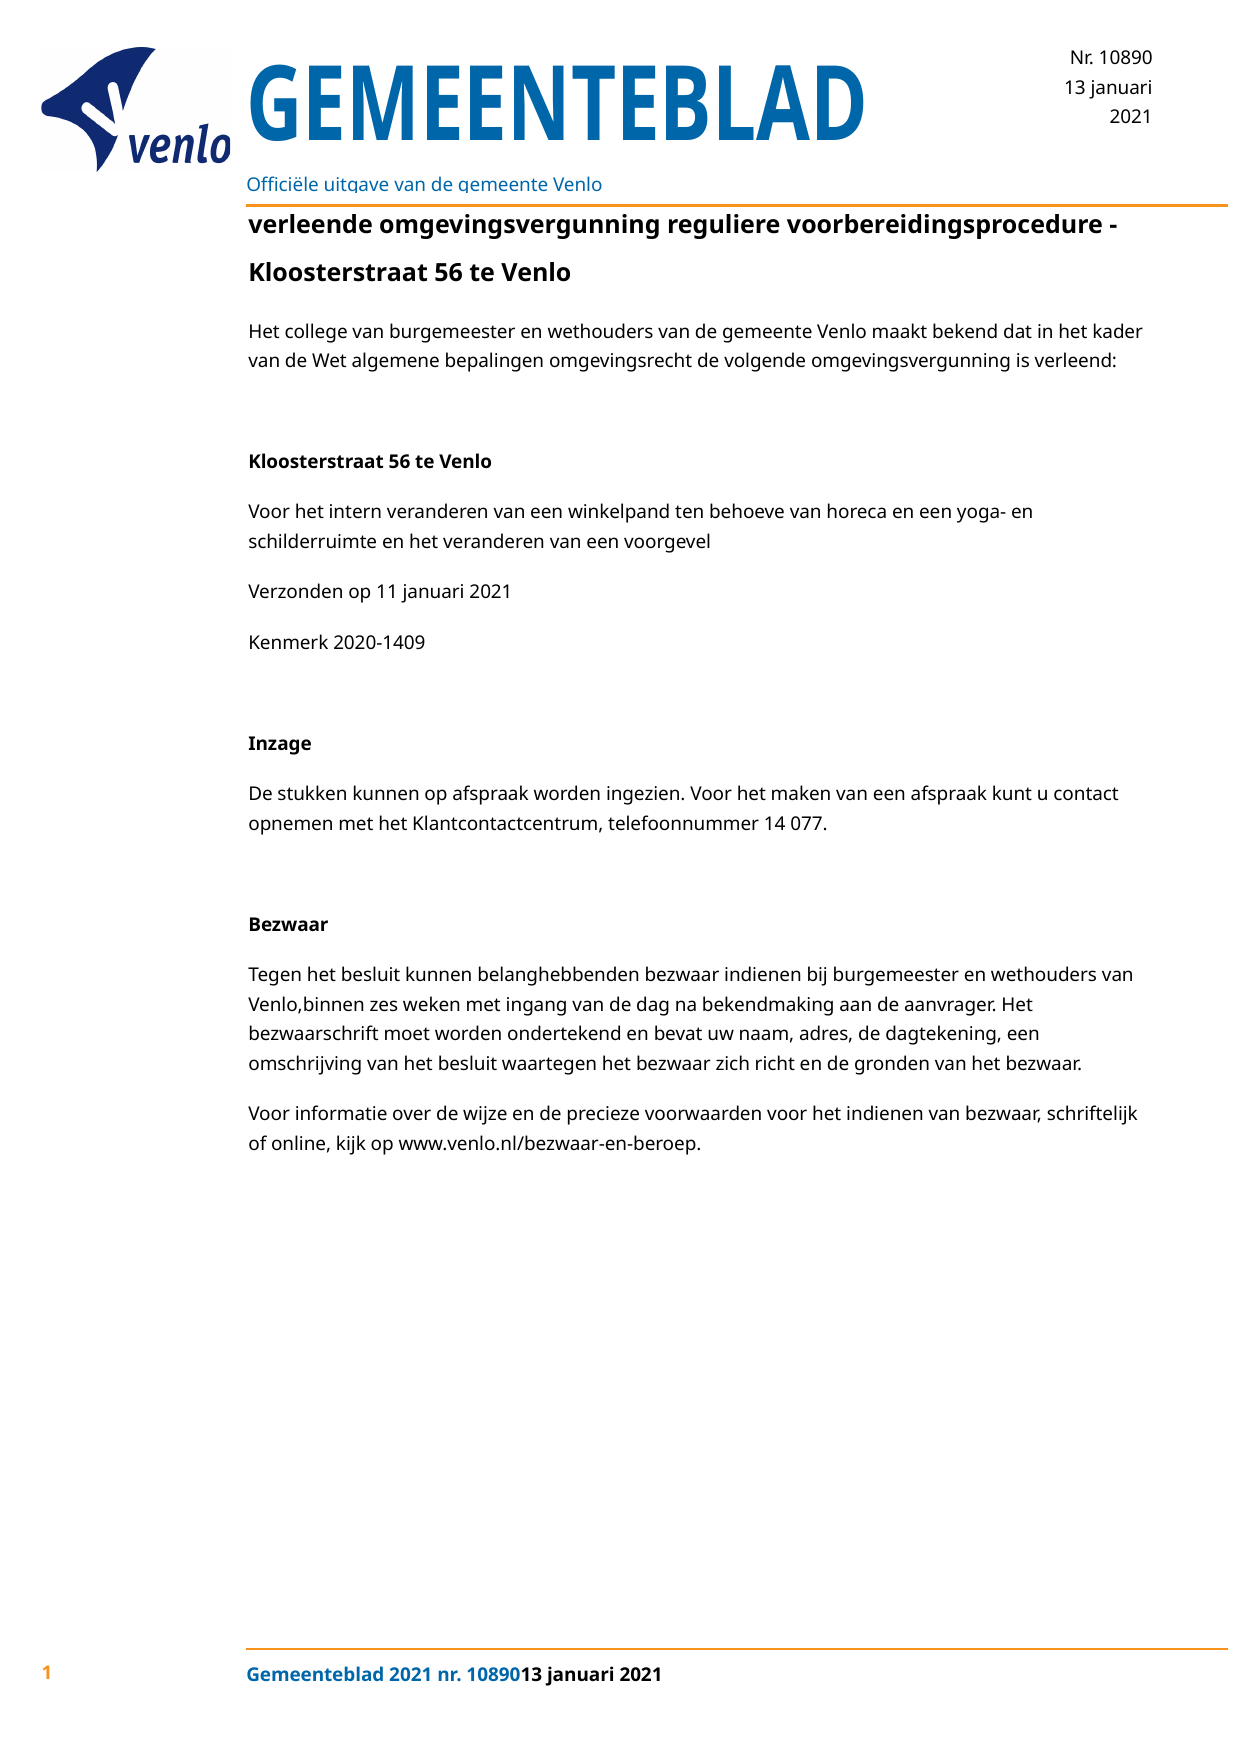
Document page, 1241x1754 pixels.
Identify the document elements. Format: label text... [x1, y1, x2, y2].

text Kenmerk 2020-1409 [248, 629, 1152, 655]
text Het college van burgemeester en wethouders van de gemeente Venlo maakt bekend dat in het kader van de Wet algemene bepalingen omgevingsrecht de volgende omgevingsvergunning is verleend: [248, 318, 1152, 373]
text Tegen het besluit kunnen belanghebbenden bezwaar indienen bij burgemeester en wethouders van Venlo,binnen zes weken met ingang van de dag na bekendmaking aan de aanvrager. Het bezwaarschrift moet worden ondertekend en bevat uw naam, adres, de dagtekening, een omschrijving van het besluit waartegen het bezwaar zich richt en de gronden van het bezwaar. [248, 961, 1152, 1076]
text Bezwaar [248, 911, 1152, 937]
text Verzonden op 11 januari 2021 [248, 579, 1152, 604]
text verleende omgevingsvergunning reguliere voorbereidingsprocedure - Kloosterstraat 56 te Venlo [248, 207, 1152, 288]
text De stukken kunnen op afspraak worden ingezien. Voor het maken van een afspraak kunt u contact opnemen met het Klantcontactcentrum, telefoonnummer 14 077. [248, 780, 1152, 836]
text Voor het intern veranderen van een winkelpand ten behoeve van horeca en een yoga- en schilderruimte en het veranderen van een voorgevel [248, 499, 1152, 554]
picture [41, 47, 231, 172]
text Voor informatie over de wijze en de precieze voorwaarden voor het indienen van bezwaar, schriftelijk of online, kijk op www.venlo.nl/bezwaar-en-beroep. [248, 1100, 1152, 1156]
text Inzage [248, 730, 1152, 756]
text Kloosterstraat 56 te Venlo [248, 448, 1152, 474]
